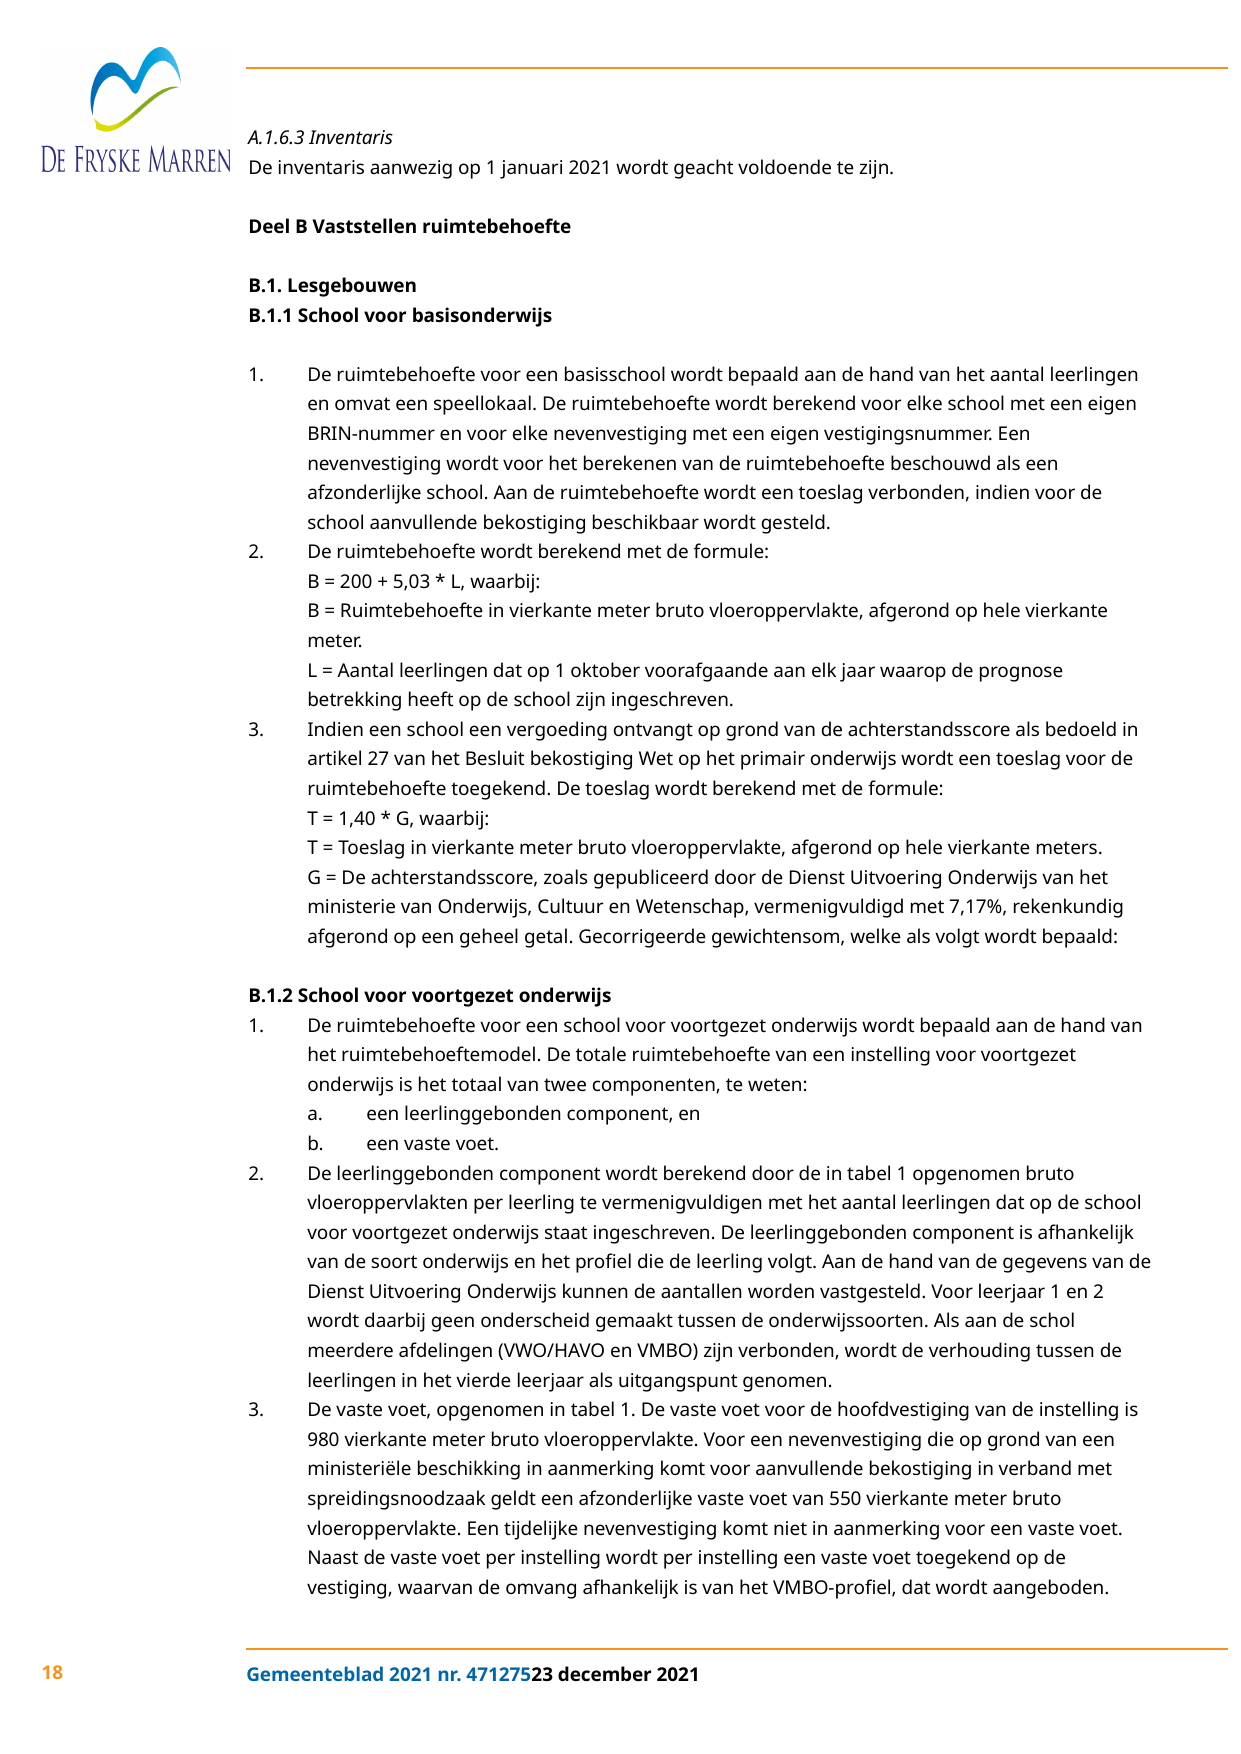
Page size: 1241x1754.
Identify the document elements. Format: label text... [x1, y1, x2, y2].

text B.1.1 School voor basisonderwijs [248, 302, 1152, 328]
list B = 200 + 5,03 * L, waarbij: [248, 568, 1152, 594]
list een vaste voet. [307, 1130, 1152, 1156]
text De inventaris aanwezig op 1 januari 2021 wordt geacht voldoende te zijn. [248, 154, 1152, 180]
picture [41, 47, 231, 172]
text Deel B Vaststellen ruimtebehoefte [248, 213, 1152, 239]
list De vaste voet, opgenomen in tabel 1. De vaste voet voor de hoofdvestiging van de instelling is 980 vierkante meter bruto vloeroppervlakte. Voor een nevenvestiging die op grond van een ministeriële beschikking in aanmerking komt voor aanvullende bekostiging in verband met spreidingsnoodzaak geldt een afzonderlijke vaste voet van 550 vierkante meter bruto vloeroppervlakte. Een tijdelijke nevenvestiging komt niet in aanmerking voor een vaste voet. Naast de vaste voet per instelling wordt per instelling een vaste voet toegekend op de vestiging, waarvan de omvang afhankelijk is van het VMBO-profiel, dat wordt aangeboden. [248, 1396, 1152, 1600]
list G = De achterstandsscore, zoals gepubliceerd door de Dienst Uitvoering Onderwijs van het ministerie van Onderwijs, Cultuur en Wetenschap, vermenigvuldigd met 7,17%, rekenkundig afgerond op een geheel getal. Gecorrigeerde gewichtensom, welke als volgt wordt bepaald: [248, 864, 1152, 949]
text B.1.2 School voor voortgezet onderwijs [248, 982, 1152, 1008]
list De leerlinggebonden component wordt berekend door de in tabel 1 opgenomen bruto vloeroppervlakten per leerling te vermenigvuldigen met het aantal leerlingen dat op de school voor voortgezet onderwijs staat ingeschreven. De leerlinggebonden component is afhankelijk van de soort onderwijs en het profiel die de leerling volgt. Aan de hand van de gegevens van de Dienst Uitvoering Onderwijs kunnen de aantallen worden vastgesteld. Voor leerjaar 1 en 2 wordt daarbij geen onderscheid gemaakt tussen de onderwijssoorten. Als aan de schol meerdere afdelingen (VWO/HAVO en VMBO) zijn verbonden, wordt de verhouding tussen de leerlingen in het vierde leerjaar als uitgangspunt genomen. [248, 1160, 1152, 1393]
list T = Toeslag in vierkante meter bruto vloeroppervlakte, afgerond op hele vierkante meters. [248, 834, 1152, 860]
list De ruimtebehoefte voor een school voor voortgezet onderwijs wordt bepaald aan de hand van het ruimtebehoeftemodel. De totale ruimtebehoefte van een instelling voor voortgezet onderwijs is het totaal van twee componenten, te weten: [248, 1012, 1152, 1097]
list T = 1,40 * G, waarbij: [248, 805, 1152, 831]
list B = Ruimtebehoefte in vierkante meter bruto vloeroppervlakte, afgerond op hele vierkante meter. [248, 598, 1152, 653]
text A.1.6.3 Inventaris [248, 124, 1152, 150]
list De ruimtebehoefte voor een basisschool wordt bepaald aan de hand van het aantal leerlingen en omvat een speellokaal. De ruimtebehoefte wordt berekend voor elke school met een eigen BRIN-nummer en voor elke nevenvestiging met een eigen vestigingsnummer. Een nevenvestiging wordt voor het berekenen van de ruimtebehoefte beschouwd als een afzonderlijke school. Aan de ruimtebehoefte wordt een toeslag verbonden, indien voor de school aanvullende bekostiging beschikbaar wordt gesteld. [248, 361, 1152, 535]
text B.1. Lesgebouwen [248, 272, 1152, 298]
list een leerlinggebonden component, en [307, 1101, 1152, 1126]
list L = Aantal leerlingen dat op 1 oktober voorafgaande aan elk jaar waarop de prognose betrekking heeft op de school zijn ingeschreven. [248, 657, 1152, 712]
list Indien een school een vergoeding ontvangt op grond van de achterstandsscore als bedoeld in artikel 27 van het Besluit bekostiging Wet op het primair onderwijs wordt een toeslag voor de ruimtebehoefte toegekend. De toeslag wordt berekend met de formule: [248, 716, 1152, 801]
list De ruimtebehoefte wordt berekend met de formule: [248, 538, 1152, 564]
